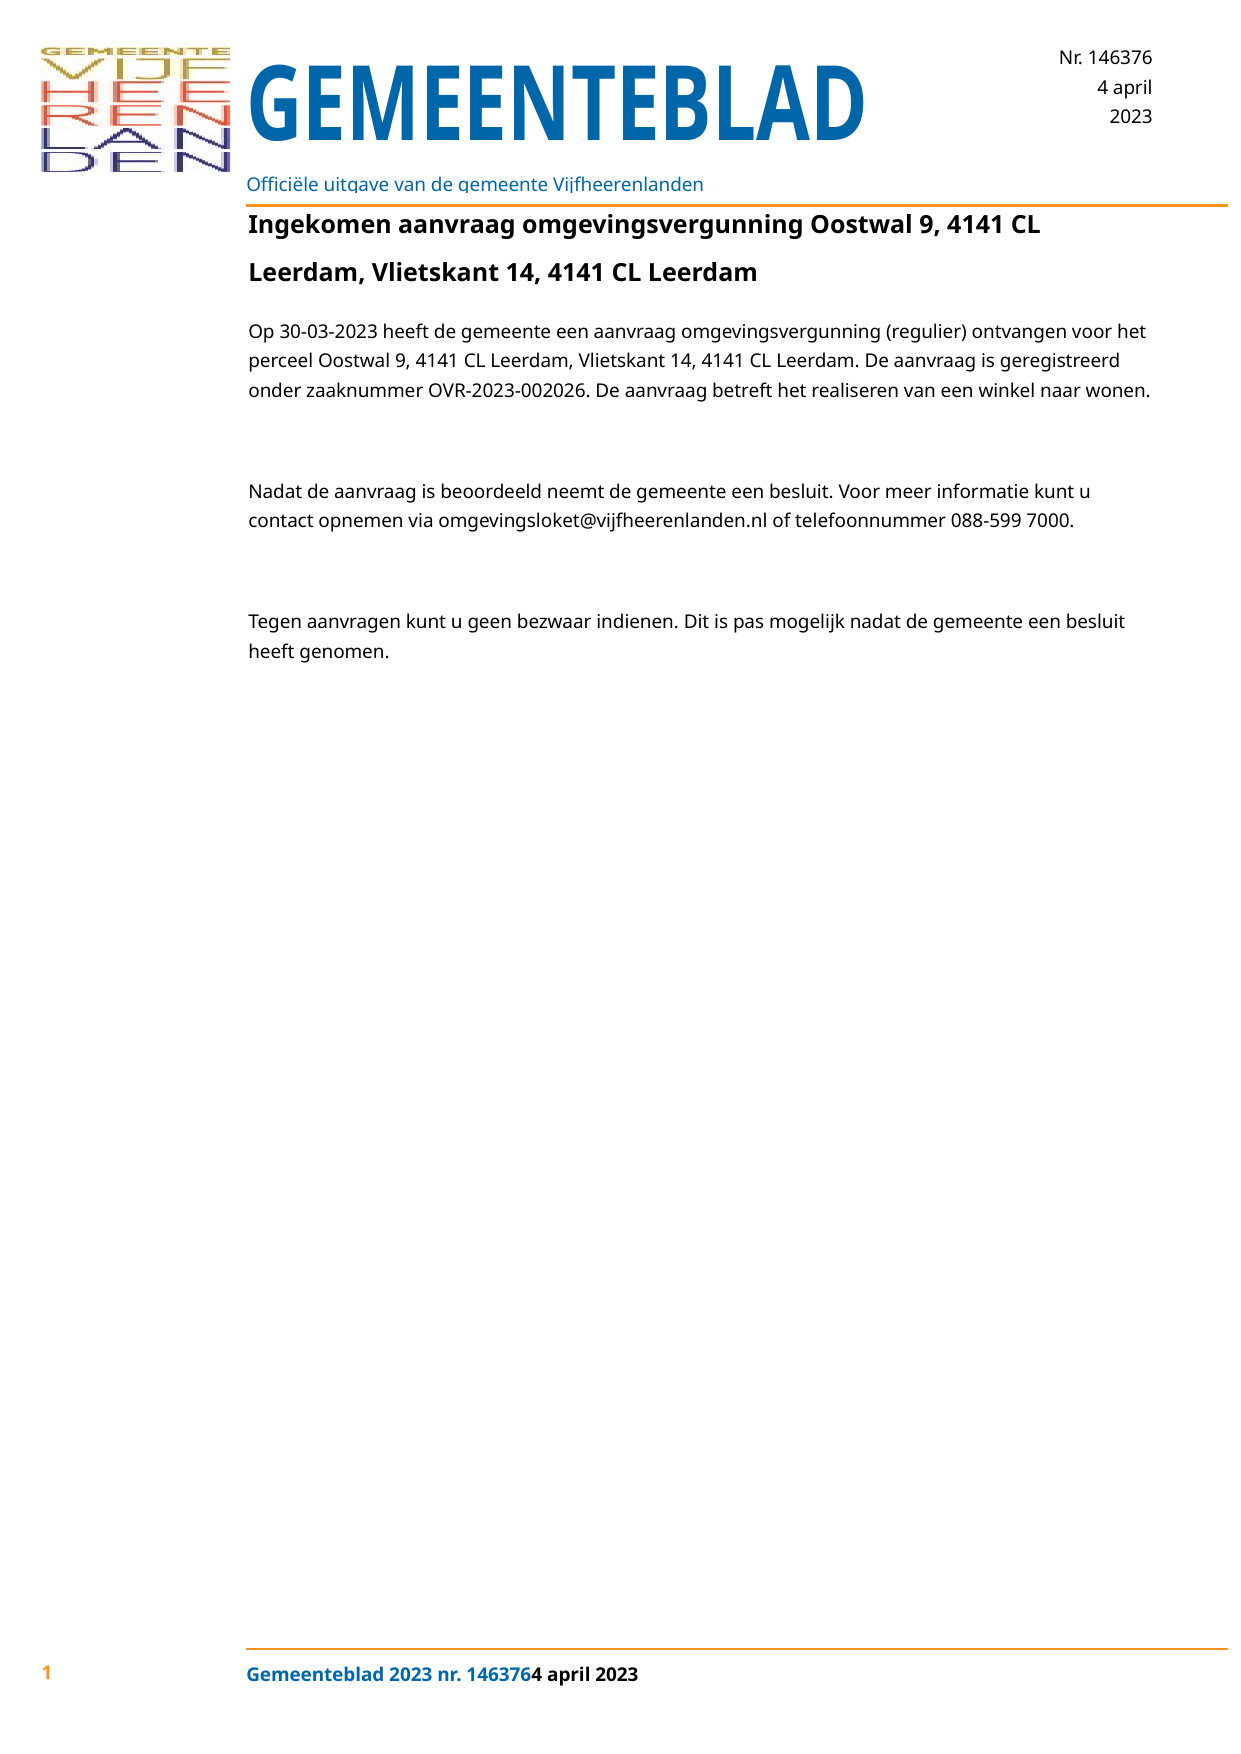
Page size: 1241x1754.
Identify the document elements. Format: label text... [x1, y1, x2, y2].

picture [41, 47, 231, 172]
text Ingekomen aanvraag omgevingsvergunning Oostwal 9, 4141 CL Leerdam, Vlietskant 14, 4141 CL Leerdam [248, 207, 1152, 288]
text Op 30-03-2023 heeft de gemeente een aanvraag omgevingsvergunning (regulier) ontvangen voor het perceel Oostwal 9, 4141 CL Leerdam, Vlietskant 14, 4141 CL Leerdam. De aanvraag is geregistreerd onder zaaknummer OVR-2023-002026. De aanvraag betreft het realiseren van een winkel naar wonen. [248, 318, 1152, 403]
text Tegen aanvragen kunt u geen bezwaar indienen. Dit is pas mogelijk nadat de gemeente een besluit heeft genomen. [248, 608, 1152, 664]
text Nadat de aanvraag is beoordeeld neemt de gemeente een besluit. Voor meer informatie kunt u contact opnemen via omgevingsloket@vijfheerenlanden.nl of telefoonnummer 088-599 7000. [248, 478, 1152, 533]
